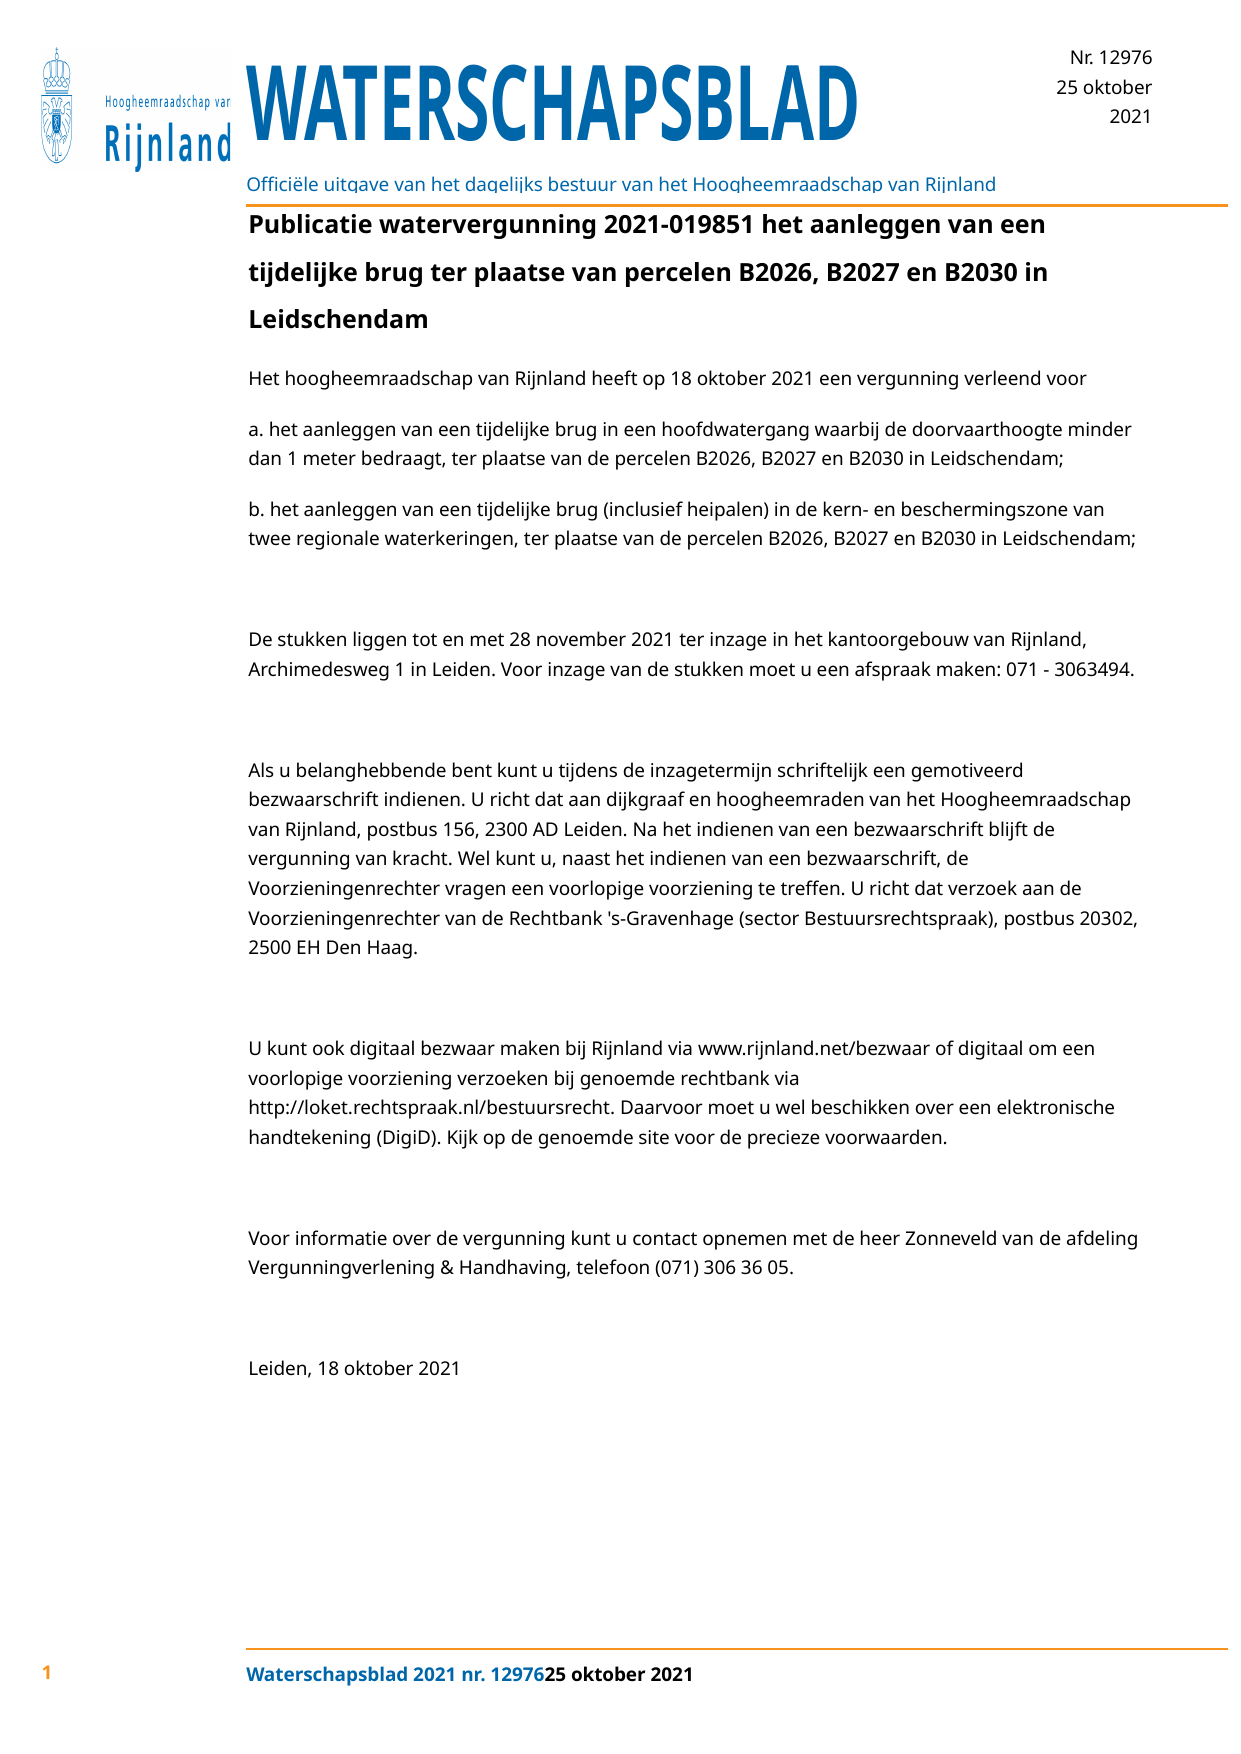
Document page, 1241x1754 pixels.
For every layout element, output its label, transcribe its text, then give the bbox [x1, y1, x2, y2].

picture [41, 47, 231, 172]
text Voor informatie over de vergunning kunt u contact opnemen met de heer Zonneveld van de afdeling Vergunningverlening & Handhaving, telefoon (071) 306 36 05. [248, 1225, 1152, 1280]
text b. het aanleggen van een tijdelijke brug (inclusief heipalen) in de kern- en beschermingszone van twee regionale waterkeringen, ter plaatse van de percelen B2026, B2027 en B2030 in Leidschendam; [248, 496, 1152, 551]
text Het hoogheemraadschap van Rijnland heeft op 18 oktober 2021 een vergunning verleend voor [248, 366, 1152, 391]
text De stukken liggen tot en met 28 november 2021 ter inzage in het kantoorgebouw van Rijnland, Archimedesweg 1 in Leiden. Voor inzage van de stukken moet u een afspraak maken: 071 - 3063494. [248, 626, 1152, 682]
text a. het aanleggen van een tijdelijke brug in een hoofdwatergang waarbij de doorvaarthoogte minder dan 1 meter bedraagt, ter plaatse van de percelen B2026, B2027 en B2030 in Leidschendam; [248, 416, 1152, 471]
text Leiden, 18 oktober 2021 [248, 1355, 1152, 1381]
text Publicatie watervergunning 2021-019851 het aanleggen van een tijdelijke brug ter plaatse van percelen B2026, B2027 en B2030 in Leidschendam [248, 207, 1152, 336]
text Als u belanghebbende bent kunt u tijdens de inzagetermijn schriftelijk een gemotiveerd bezwaarschrift indienen. U richt dat aan dijkgraaf en hoogheemraden van het Hoogheemraadschap van Rijnland, postbus 156, 2300 AD Leiden. Na het indienen van een bezwaarschrift blijft de vergunning van kracht. Wel kunt u, naast het indienen van een bezwaarschrift, de Voorzieningenrechter vragen een voorlopige voorziening te treffen. U richt dat verzoek aan de Voorzieningenrechter van de Rechtbank 's-Gravenhage (sector Bestuursrechtspraak), postbus 20302, 2500 EH Den Haag. [248, 757, 1152, 960]
text U kunt ook digitaal bezwaar maken bij Rijnland via www.rijnland.net/bezwaar of digitaal om een voorlopige voorziening verzoeken bij genoemde rechtbank via http://loket.rechtspraak.nl/bestuursrecht. Daarvoor moet u wel beschikken over een elektronische handtekening (DigiD). Kijk op de genoemde site voor de precieze voorwaarden. [248, 1035, 1152, 1149]
